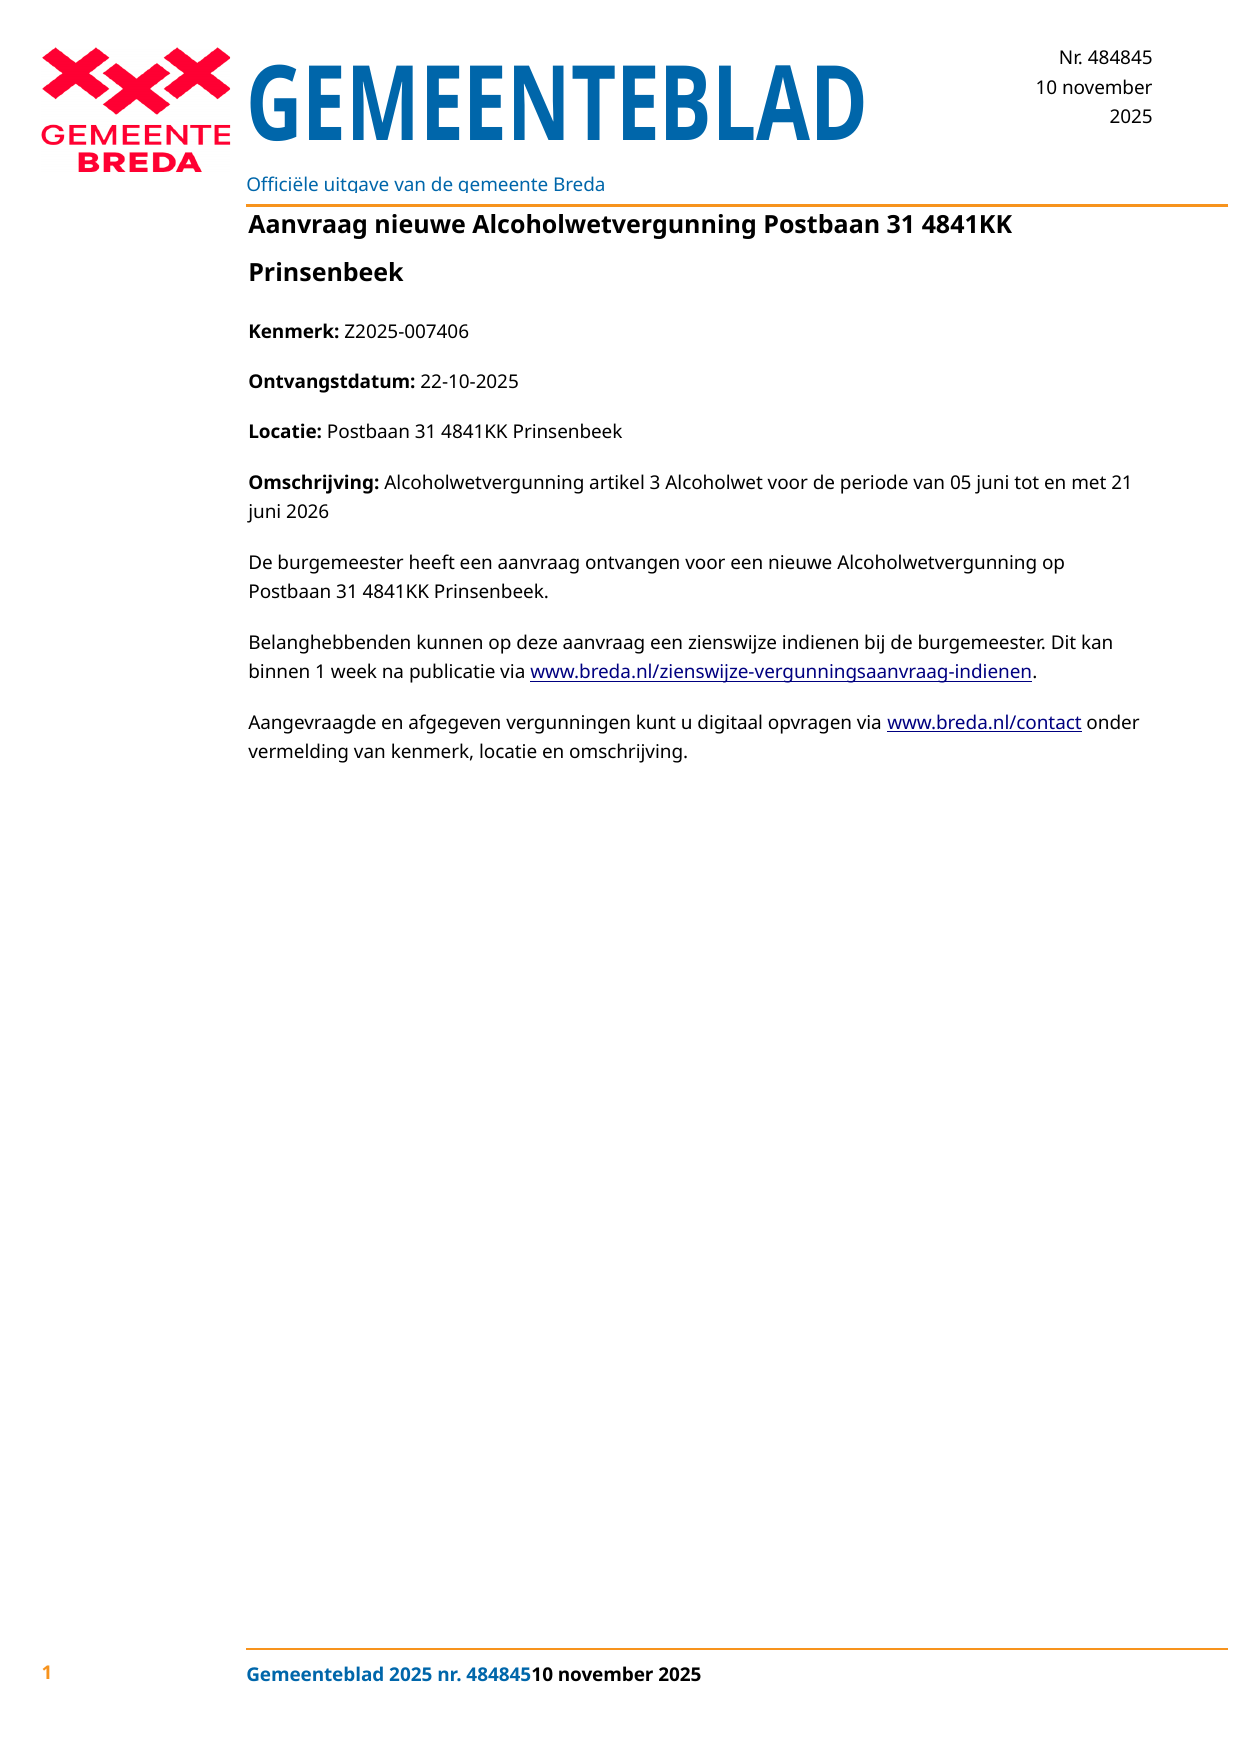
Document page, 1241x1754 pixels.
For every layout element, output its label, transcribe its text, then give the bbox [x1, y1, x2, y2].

text Aangevraagde en afgegeven vergunningen kunt u digitaal opvragen via www.breda.nl/contact onder vermelding van kenmerk, locatie en omschrijving. [248, 709, 1152, 764]
text Ontvangstdatum: 22-10-2025 [248, 368, 1152, 394]
text Kenmerk: Z2025-007406 [248, 318, 1152, 344]
text Aanvraag nieuwe Alcoholwetvergunning Postbaan 31 4841KK Prinsenbeek [248, 207, 1152, 288]
text Locatie: Postbaan 31 4841KK Prinsenbeek [248, 419, 1152, 444]
text De burgemeester heeft een aanvraag ontvangen voor een nieuwe Alcoholwetvergunning op Postbaan 31 4841KK Prinsenbeek. [248, 549, 1152, 604]
picture [41, 47, 231, 172]
text Belanghebbenden kunnen op deze aanvraag een zienswijze indienen bij de burgemeester. Dit kan binnen 1 week na publicatie via www.breda.nl/zienswijze-vergunningsaanvraag-indienen. [248, 629, 1152, 684]
text Omschrijving: Alcoholwetvergunning artikel 3 Alcoholwet voor de periode van 05 juni tot en met 21 juni 2026 [248, 469, 1152, 524]
